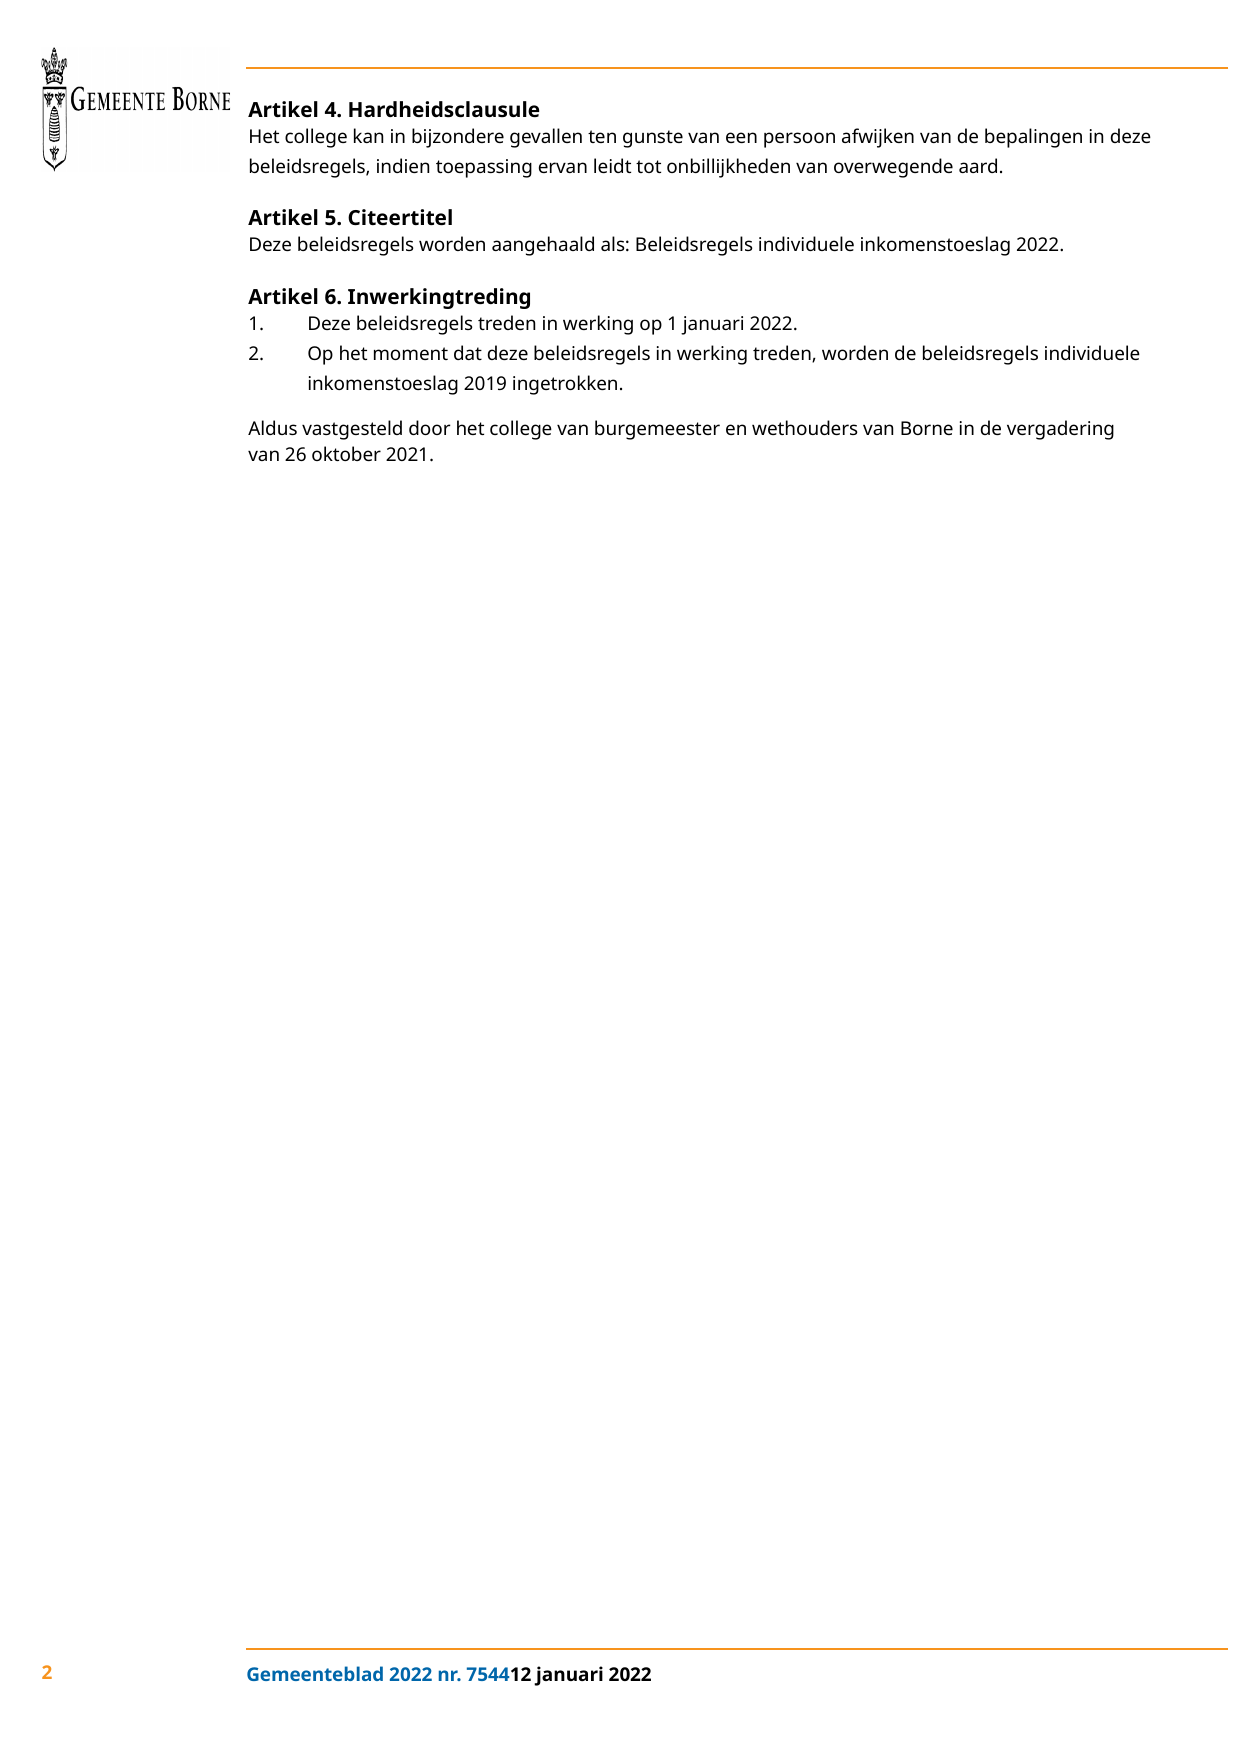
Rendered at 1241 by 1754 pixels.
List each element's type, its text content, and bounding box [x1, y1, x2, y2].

text Aldus vastgesteld door het college van burgemeester en wethouders van Borne in de vergadering van 26 oktober 2021. [248, 415, 1152, 467]
list Deze beleidsregels treden in werking op 1 januari 2022. [248, 311, 1152, 336]
picture [41, 47, 231, 172]
text Het college kan in bijzondere gevallen ten gunste van een persoon afwijken van de bepalingen in deze beleidsregels, indien toepassing ervan leidt tot onbillijkheden van overwegende aard. [248, 123, 1152, 178]
text Deze beleidsregels worden aangehaald als: Beleidsregels individuele inkomenstoeslag 2022. [248, 232, 1152, 257]
text Artikel 6. Inwerkingtreding [248, 282, 1152, 311]
text Artikel 4. Hardheidsclausule [248, 95, 1152, 123]
text Artikel 5. Citeertitel [248, 203, 1152, 232]
list Op het moment dat deze beleidsregels in werking treden, worden de beleidsregels individuele inkomenstoeslag 2019 ingetrokken. [248, 340, 1152, 395]
